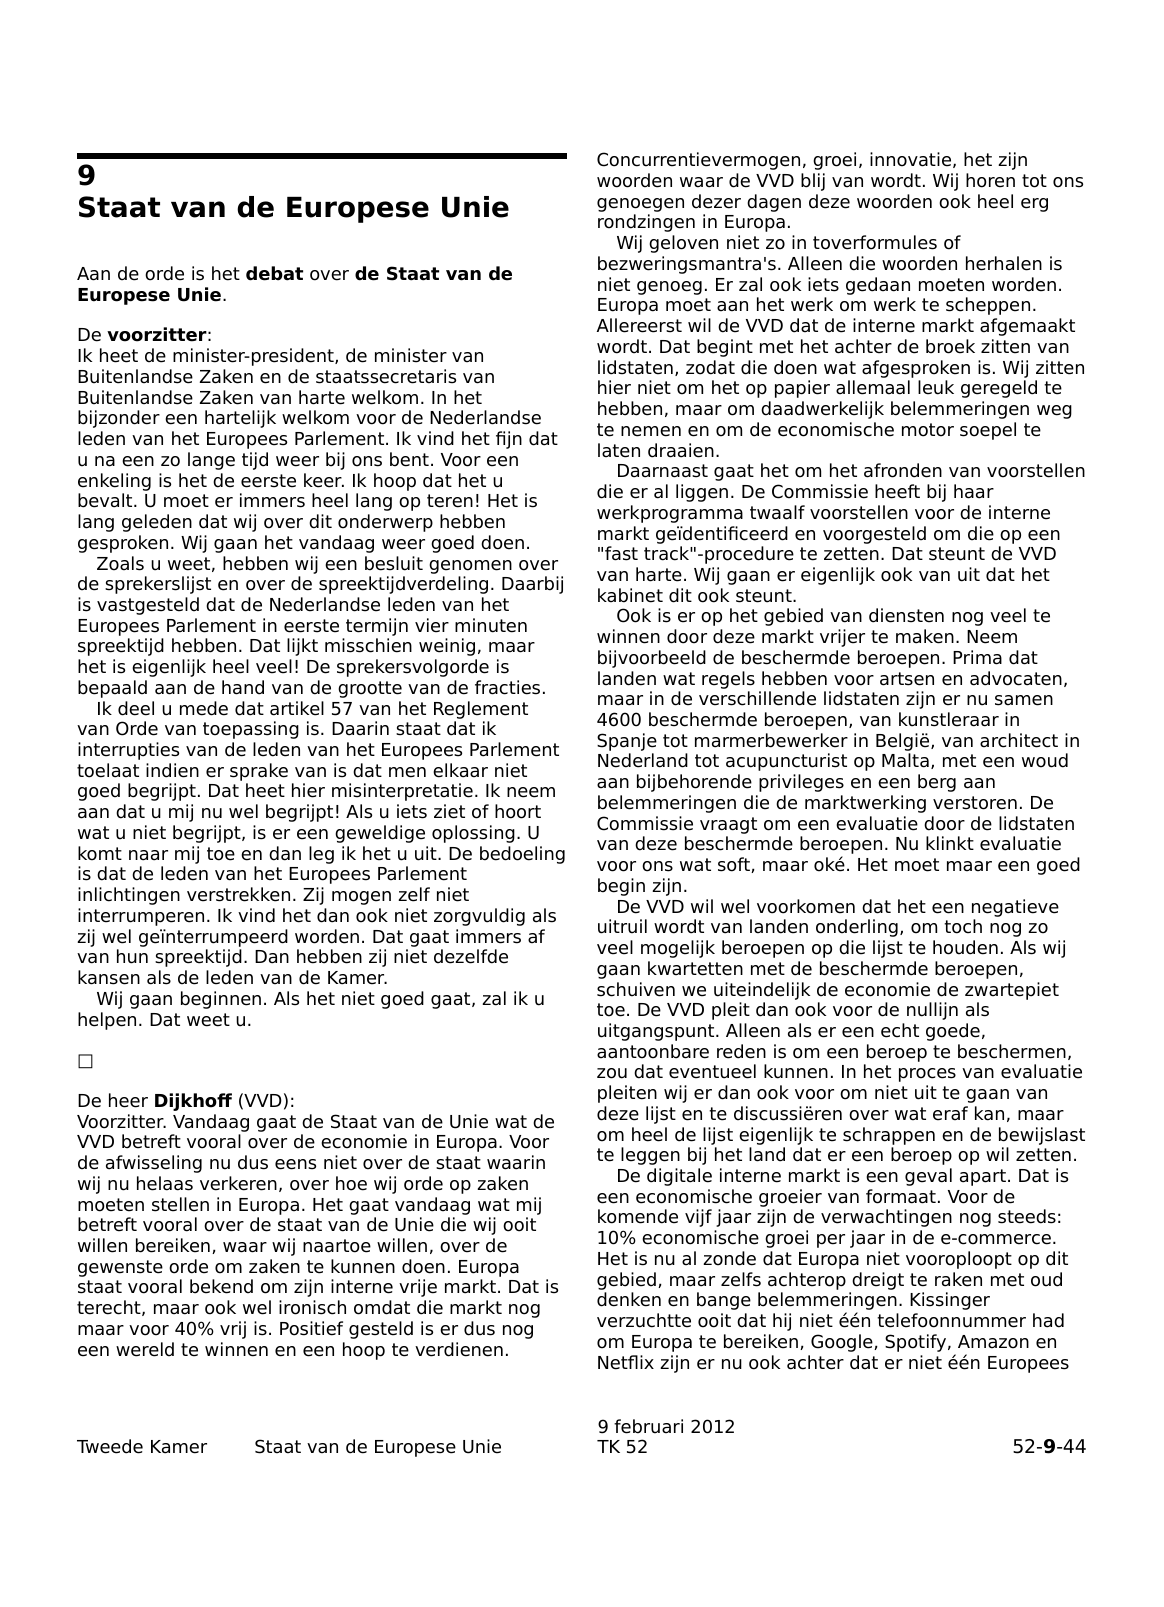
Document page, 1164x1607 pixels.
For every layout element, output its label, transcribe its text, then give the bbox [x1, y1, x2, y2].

text Wij geloven niet zo in toverformules of bezweringsmantra's. Alleen die woorden herhalen is niet genoeg. Er zal ook iets gedaan moeten worden. Europa moet aan het werk om werk te scheppen. Allereerst wil de VVD dat de interne markt afgemaakt wordt. Dat begint met het achter de broek zitten van lidstaten, zodat die doen wat afgesproken is. Wij zitten hier niet om het op papier allemaal leuk geregeld te hebben, maar om daadwerkelijk belemmeringen weg te nemen en om de economische motor soepel te laten draaien. [596, 233, 1087, 461]
text Wij gaan beginnen. Als het niet goed gaat, zal ik u helpen. Dat weet u. [77, 989, 567, 1030]
title 9 Staat van de Europese Unie [77, 159, 567, 224]
text Ik deel u mede dat artikel 57 van het Reglement van Orde van toepassing is. Daarin staat dat ik interrupties van de leden van het Europees Parlement toelaat indien er sprake van is dat men elkaar niet goed begrijpt. Dat heet hier misinterpretatie. Ik neem aan dat u mij nu wel begrijpt! Als u iets ziet of hoort wat u niet begrijpt, is er een geweldige oplossing. U komt naar mij toe en dan leg ik het u uit. De bedoeling is dat de leden van het Europees Parlement inlichtingen verstrekken. Zij mogen zelf niet interrumperen. Ik vind het dan ook niet zorgvuldig als zij wel geïnterrumpeerd worden. Dat gaat immers af van hun spreektijd. Dan hebben zij niet dezelfde kansen als de leden van de Kamer. [77, 698, 567, 989]
text Zoals u weet, hebben wij een besluit genomen over de sprekerslijst en over de spreektijdverdeling. Daarbij is vastgesteld dat de Nederlandse leden van het Europees Parlement in eerste termijn vier minuten spreektijd hebben. Dat lijkt misschien weinig, maar het is eigenlijk heel veel! De sprekersvolgorde is bepaald aan de hand van de grootte van de fracties. [77, 553, 567, 698]
text Voorzitter. Vandaag gaat de Staat van de Unie wat de VVD betreft vooral over de economie in Europa. Voor de afwisseling nu dus eens niet over de staat waarin wij nu helaas verkeren, over hoe wij orde op zaken moeten stellen in Europa. Het gaat vandaag wat mij betreft vooral over de staat van de Unie die wij ooit willen bereiken, waar wij naartoe willen, over de gewenste orde om zaken te kunnen doen. Europa staat vooral bekend om zijn interne vrije markt. Dat is terecht, maar ook wel ironisch omdat die markt nog maar voor 40% vrij is. Positief gesteld is er dus nog een wereld te winnen en een hoop te verdienen. [77, 1112, 567, 1360]
text De heer Dijkhoff (VVD): [77, 1091, 567, 1112]
text Aan de orde is het debat over de Staat van de Europese Unie. [77, 264, 567, 305]
text De digitale interne markt is een geval apart. Dat is een economische groeier van formaat. Voor de komende vijf jaar zijn de verwachtingen nog steeds: 10% economische groei per jaar in de e-commerce. Het is nu al zonde dat Europa niet vooroploopt op dit gebied, maar zelfs achterop dreigt te raken met oud denken en bange belemmeringen. Kissinger verzuchtte ooit dat hij niet één telefoonnummer had om Europa te bereiken, Google, Spotify, Amazon en Netflix zijn er nu ook achter dat er niet één Europees [596, 1166, 1087, 1373]
text Ook is er op het gebied van diensten nog veel te winnen door deze markt vrijer te maken. Neem bijvoorbeeld de beschermde beroepen. Prima dat landen wat regels hebben voor artsen en advocaten, maar in de verschillende lidstaten zijn er nu samen 4600 beschermde beroepen, van kunstleraar in Spanje tot marmerbewerker in België, van architect in Nederland tot acupuncturist op Malta, met een woud aan bijbehorende privileges en een berg aan belemmeringen die de marktwerking verstoren. De Commissie vraagt om een evaluatie door de lidstaten van deze beschermde beroepen. Nu klinkt evaluatie voor ons wat soft, maar oké. Het moet maar een goed begin zijn. [596, 606, 1087, 896]
text Concurrentievermogen, groei, innovatie, het zijn woorden waar de VVD blij van wordt. Wij horen tot ons genoegen dezer dagen deze woorden ook heel erg rondzingen in Europa. [596, 150, 1087, 233]
text □ [77, 1050, 567, 1071]
text Daarnaast gaat het om het afronden van voorstellen die er al liggen. De Commissie heeft bij haar werkprogramma twaalf voorstellen voor de interne markt geïdentificeerd en voorgesteld om die op een "fast track"-procedure te zetten. Dat steunt de VVD van harte. Wij gaan er eigenlijk ook van uit dat het kabinet dit ook steunt. [596, 461, 1087, 606]
text De voorzitter: [77, 325, 567, 346]
text De VVD wil wel voorkomen dat het een negatieve uitruil wordt van landen onderling, om toch nog zo veel mogelijk beroepen op die lijst te houden. Als wij gaan kwartetten met de beschermde beroepen, schuiven we uiteindelijk de economie de zwartepiet toe. De VVD pleit dan ook voor de nullijn als uitgangspunt. Alleen als er een echt goede, aantoonbare reden is om een beroep te beschermen, zou dat eventueel kunnen. In het proces van evaluatie pleiten wij er dan ook voor om niet uit te gaan van deze lijst en te discussiëren over wat eraf kan, maar om heel de lijst eigenlijk te schrappen en de bewijslast te leggen bij het land dat er een beroep op wil zetten. [596, 896, 1087, 1166]
text Ik heet de minister-president, de minister van Buitenlandse Zaken en de staatssecretaris van Buitenlandse Zaken van harte welkom. In het bijzonder een hartelijk welkom voor de Nederlandse leden van het Europees Parlement. Ik vind het fijn dat u na een zo lange tijd weer bij ons bent. Voor een enkeling is het de eerste keer. Ik hoop dat het u bevalt. U moet er immers heel lang op teren! Het is lang geleden dat wij over dit onderwerp hebben gesproken. Wij gaan het vandaag weer goed doen. [77, 346, 567, 553]
